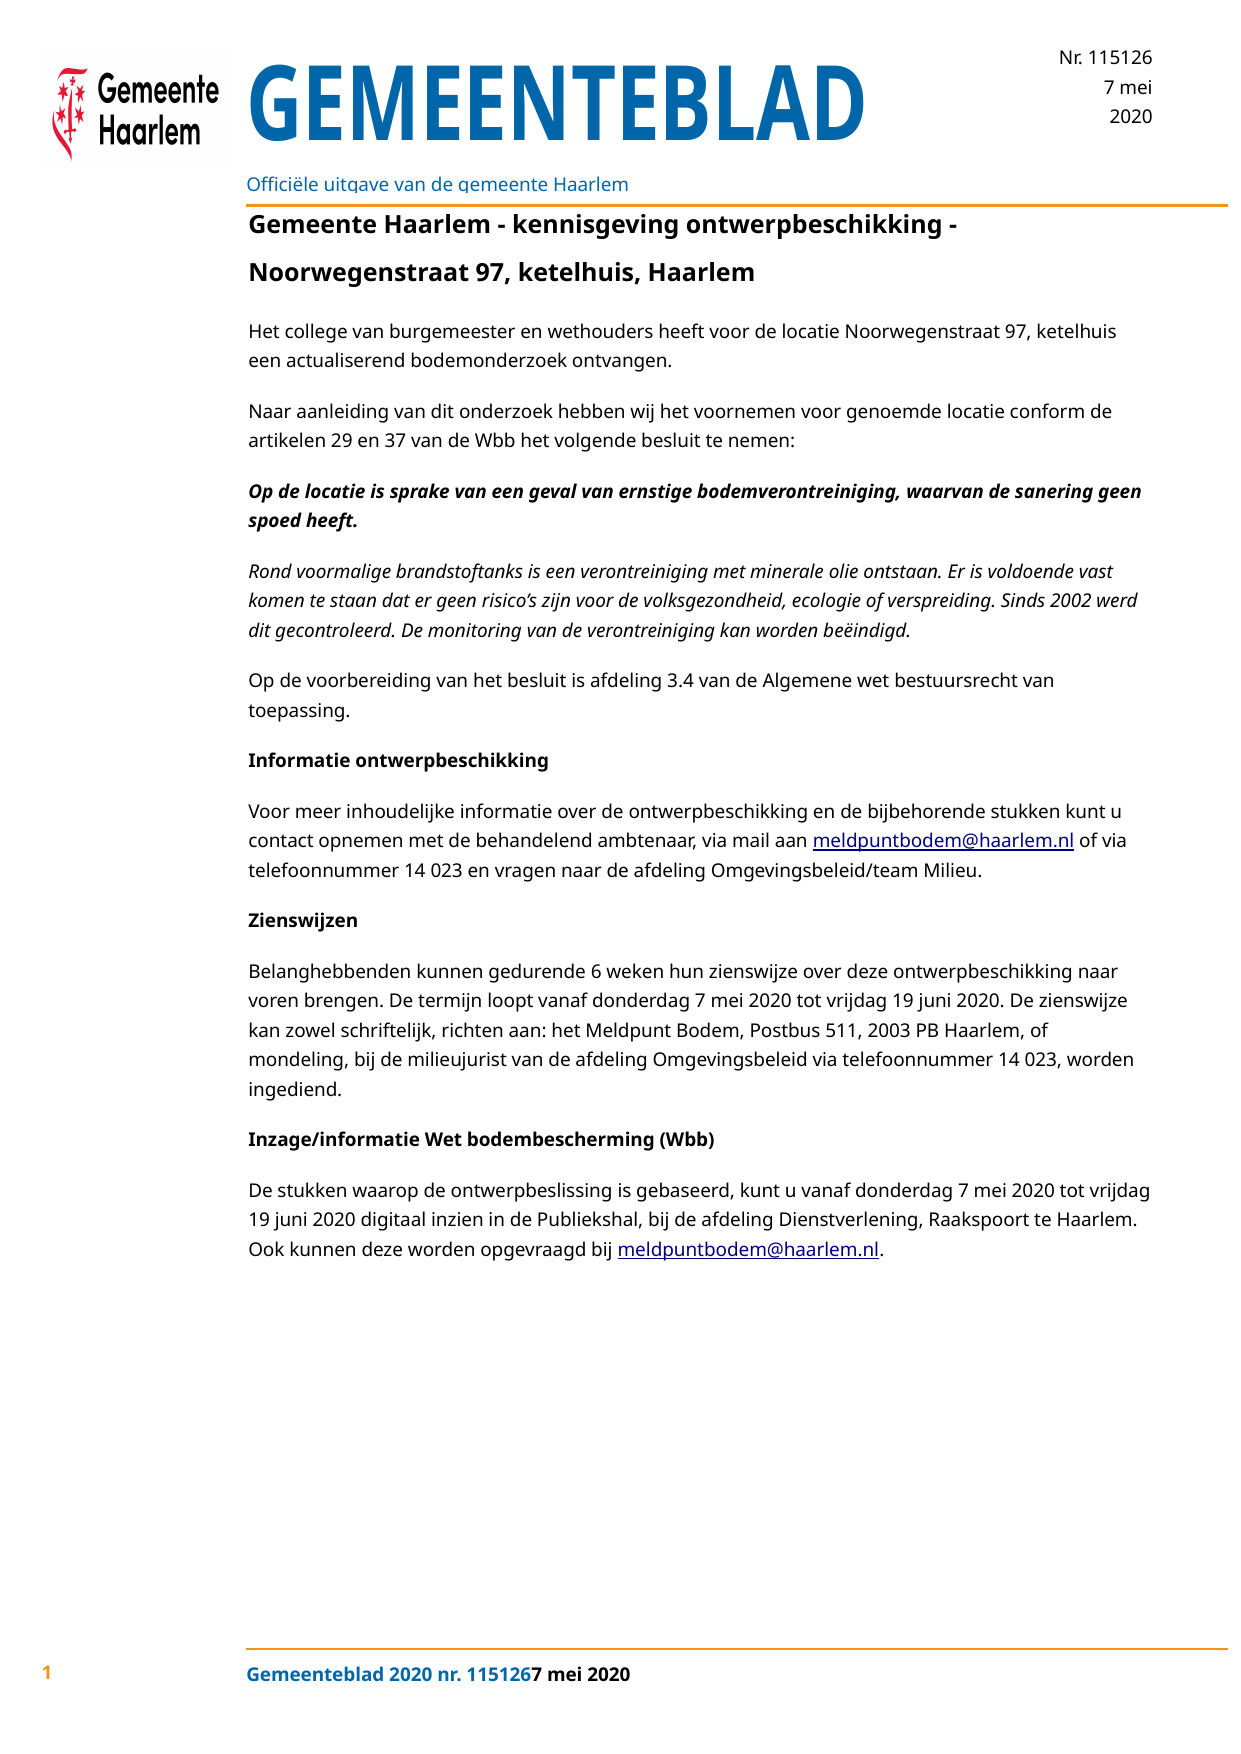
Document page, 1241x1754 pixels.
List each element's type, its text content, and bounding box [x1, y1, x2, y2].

text Belanghebbenden kunnen gedurende 6 weken hun zienswijze over deze ontwerpbeschikking naar voren brengen. De termijn loopt vanaf donderdag 7 mei 2020 tot vrijdag 19 juni 2020. De zienswijze kan zowel schriftelijk, richten aan: het Meldpunt Bodem, Postbus 511, 2003 PB Haarlem, of mondeling, bij de milieujurist van de afdeling Omgevingsbeleid via telefoonnummer 14 023, worden ingediend. [248, 958, 1152, 1102]
picture [41, 47, 231, 172]
text Op de voorbereiding van het besluit is afdeling 3.4 van de Algemene wet bestuursrecht van toepassing. [248, 667, 1152, 723]
text Het college van burgemeester en wethouders heeft voor de locatie Noorwegenstraat 97, ketelhuis een actualiserend bodemonderzoek ontvangen. [248, 318, 1152, 373]
text Voor meer inhoudelijke informatie over de ontwerpbeschikking en de bijbehorende stukken kunt u contact opnemen met de behandelend ambtenaar, via mail aan meldpuntbodem@haarlem.nl of via telefoonnummer 14 023 en vragen naar de afdeling Omgevingsbeleid/team Milieu. [248, 798, 1152, 883]
text Op de locatie is sprake van een geval van ernstige bodemverontreiniging, waarvan de sanering geen spoed heeft. [248, 478, 1152, 533]
text Zienswijzen [248, 907, 1152, 933]
text Inzage/informatie Wet bodembescherming (Wbb) [248, 1127, 1152, 1152]
text De stukken waarop de ontwerpbeslissing is gebaseerd, kunt u vanaf donderdag 7 mei 2020 tot vrijdag 19 juni 2020 digitaal inzien in de Publiekshal, bij de afdeling Dienstverlening, Raakspoort te Haarlem. Ook kunnen deze worden opgevraagd bij meldpuntbodem@haarlem.nl. [248, 1177, 1152, 1262]
text Rond voormalige brandstoftanks is een verontreiniging met minerale olie ontstaan. Er is voldoende vast komen te staan dat er geen risico’s zijn voor de volksgezondheid, ecologie of verspreiding. Sinds 2002 werd dit gecontroleerd. De monitoring van de verontreiniging kan worden beëindigd. [248, 558, 1152, 643]
text Gemeente Haarlem - kennisgeving ontwerpbeschikking - Noorwegenstraat 97, ketelhuis, Haarlem [248, 207, 1152, 288]
text Naar aanleiding van dit onderzoek hebben wij het voornemen voor genoemde locatie conform de artikelen 29 en 37 van de Wbb het volgende besluit te nemen: [248, 398, 1152, 453]
text Informatie ontwerpbeschikking [248, 747, 1152, 773]
